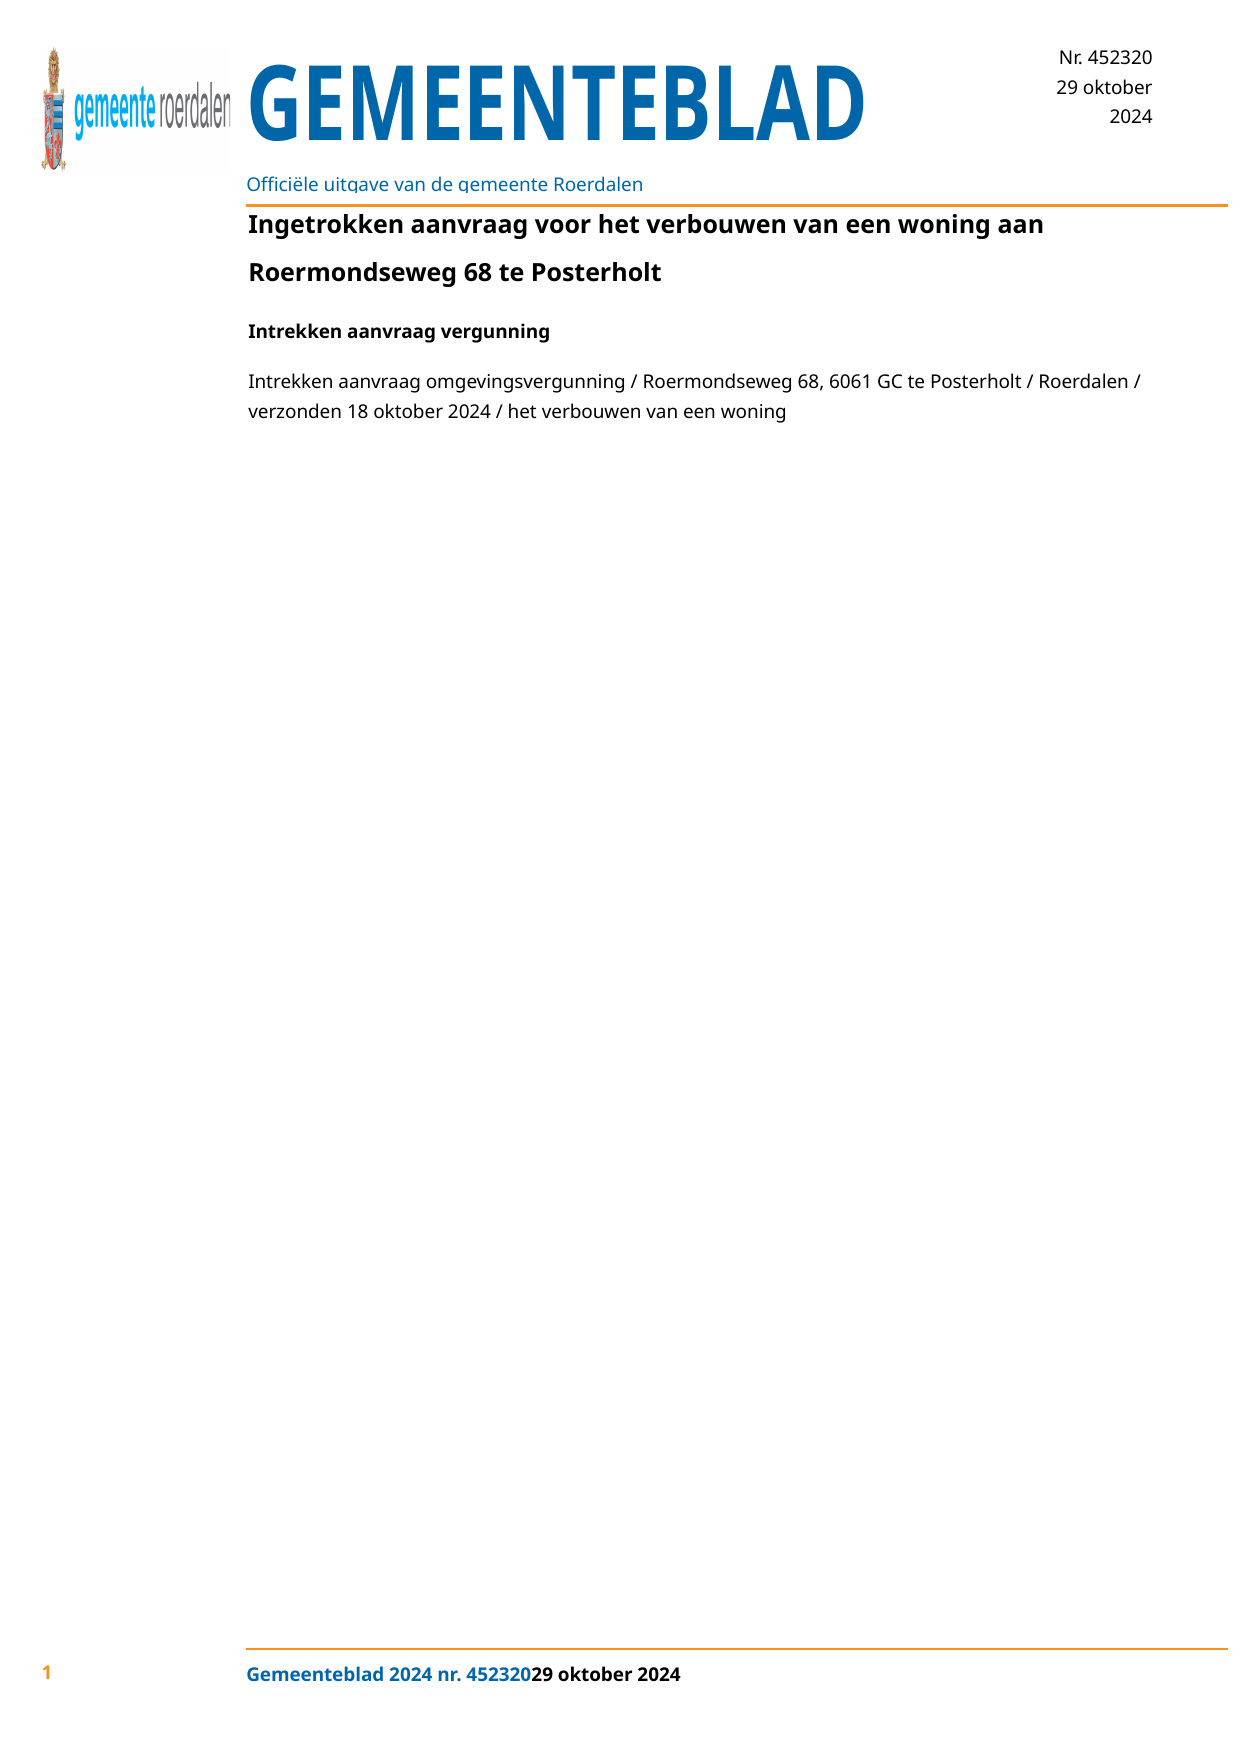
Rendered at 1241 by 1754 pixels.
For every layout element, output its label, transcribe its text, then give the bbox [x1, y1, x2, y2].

text Ingetrokken aanvraag voor het verbouwen van een woning aan Roermondseweg 68 te Posterholt [248, 207, 1152, 288]
text Intrekken aanvraag vergunning [248, 318, 1152, 344]
text Intrekken aanvraag omgevingsvergunning / Roermondseweg 68, 6061 GC te Posterholt / Roerdalen / verzonden 18 oktober 2024 / het verbouwen van een woning [248, 368, 1152, 424]
picture [41, 47, 231, 172]
